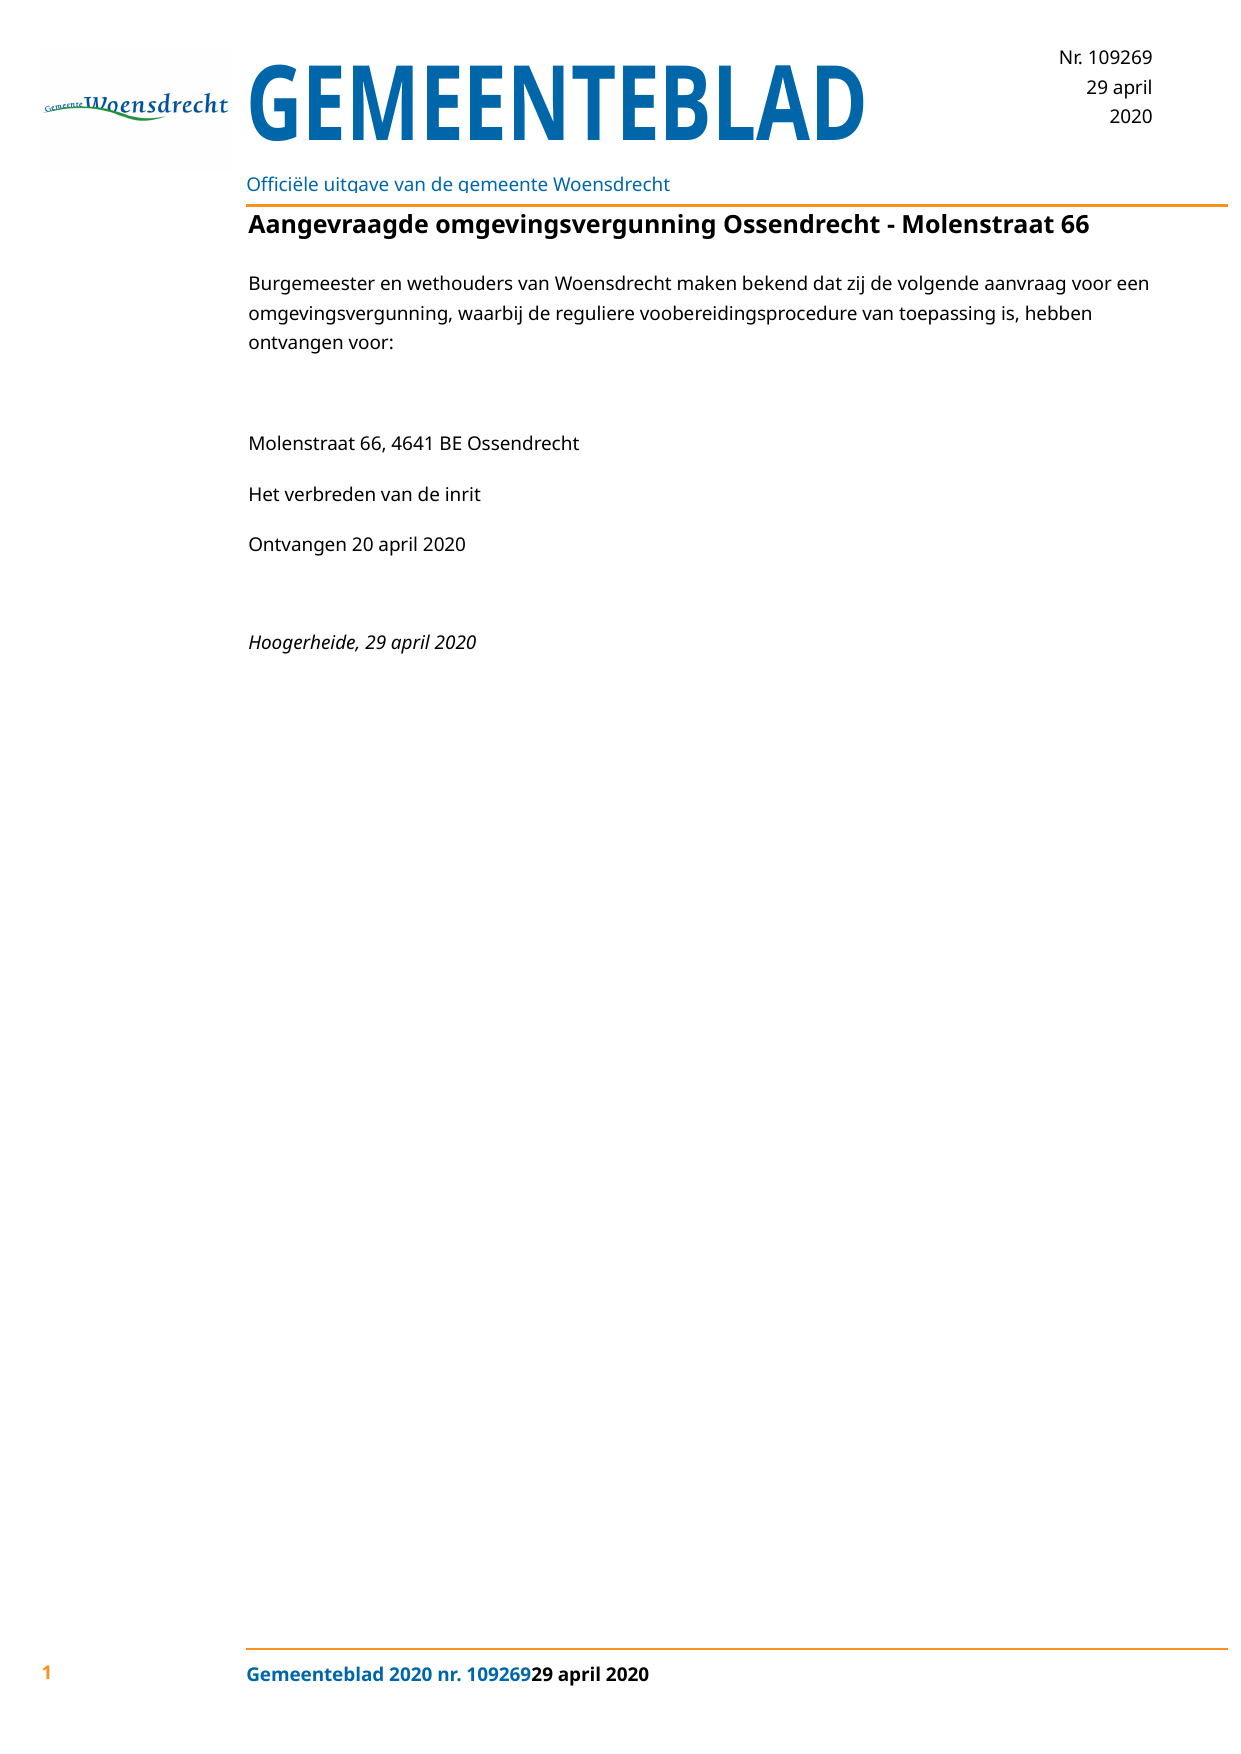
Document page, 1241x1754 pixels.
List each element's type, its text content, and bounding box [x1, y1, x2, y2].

text Ontvangen 20 april 2020 [248, 531, 1152, 557]
text Burgemeester en wethouders van Woensdrecht maken bekend dat zij de volgende aanvraag voor een omgevingsvergunning, waarbij de reguliere voobereidingsprocedure van toepassing is, hebben ontvangen voor: [248, 270, 1152, 355]
text Aangevraagde omgevingsvergunning Ossendrecht - Molenstraat 66 [248, 207, 1152, 241]
text Hoogerheide, 29 april 2020 [248, 629, 1152, 655]
text Het verbreden van de inrit [248, 481, 1152, 506]
picture [41, 47, 231, 172]
text Molenstraat 66, 4641 BE Ossendrecht [248, 430, 1152, 456]
